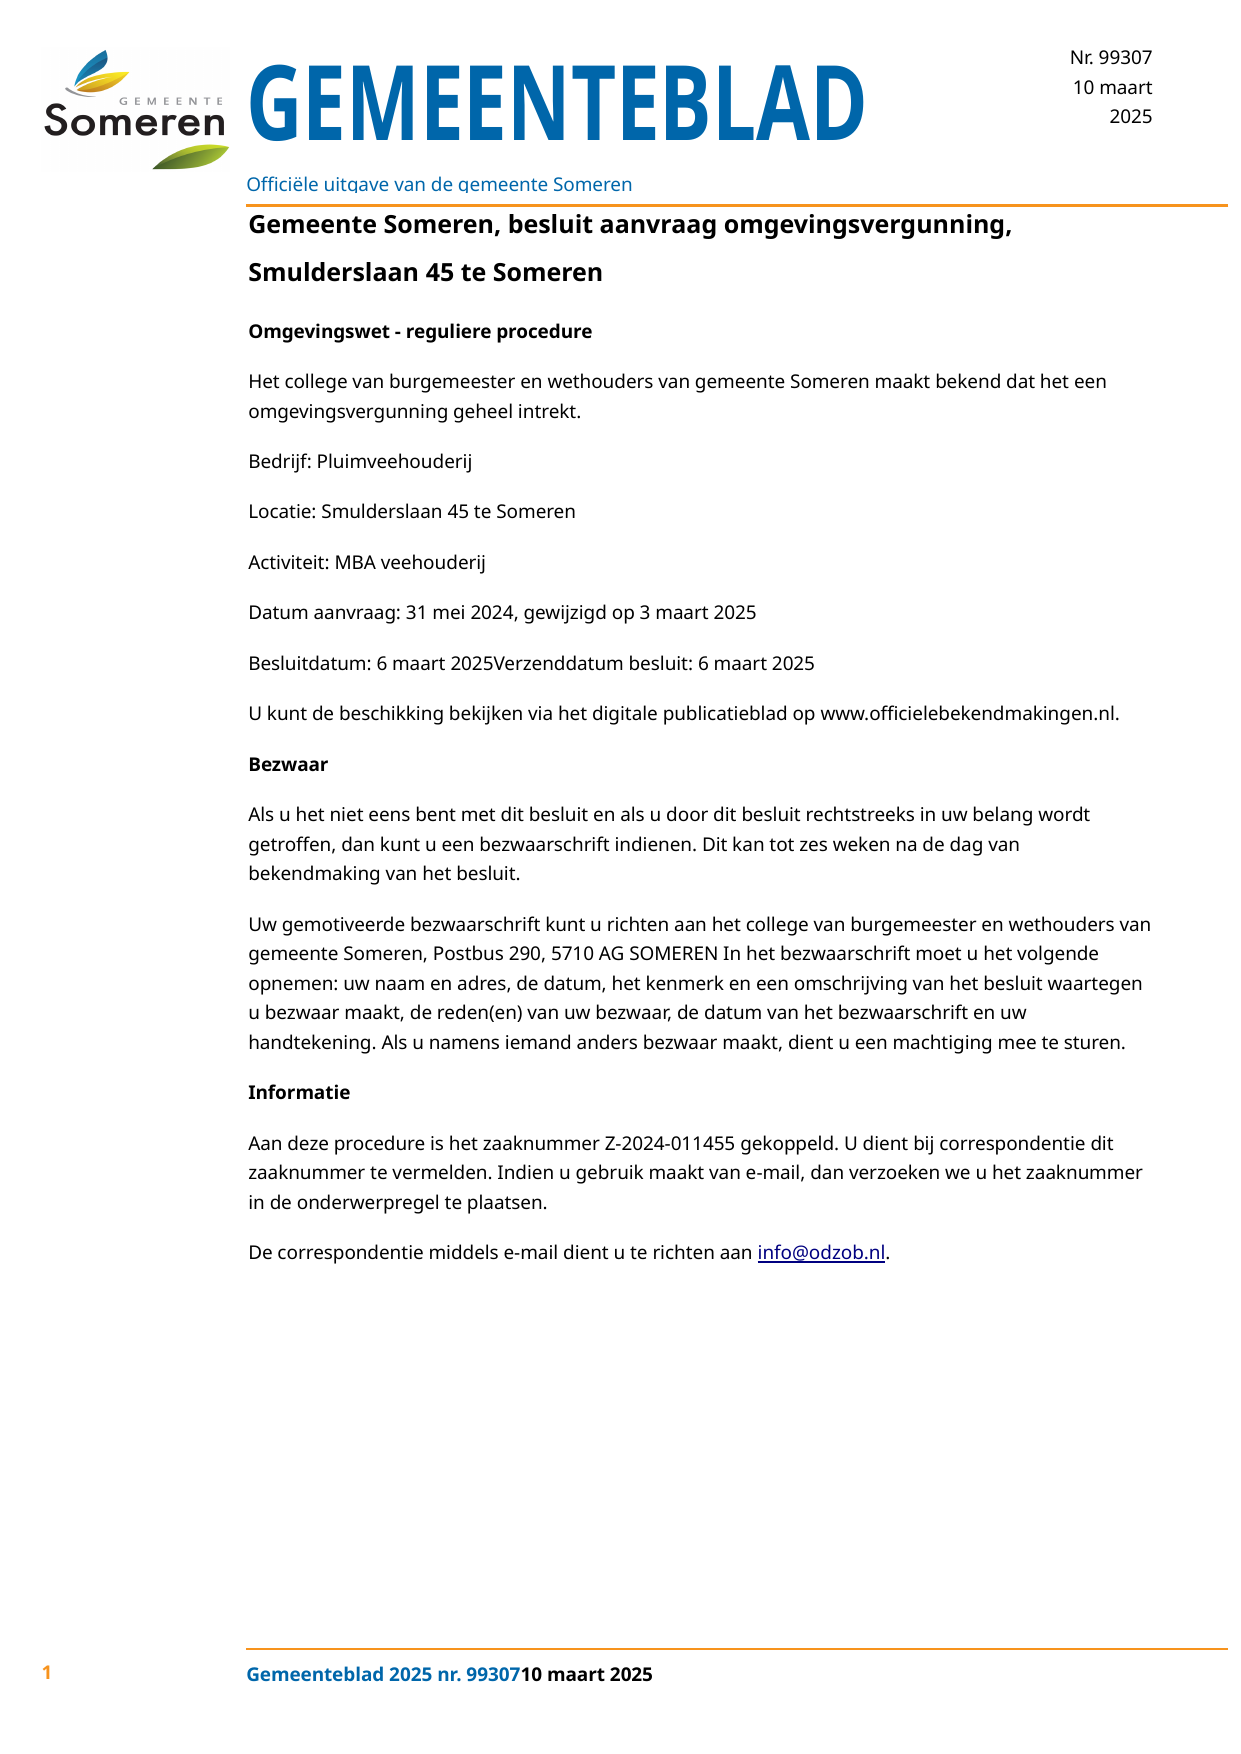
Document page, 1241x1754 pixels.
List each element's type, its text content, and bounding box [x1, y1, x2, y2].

text Omgevingswet - reguliere procedure [248, 318, 1152, 344]
text Gemeente Someren, besluit aanvraag omgevingsvergunning, Smulderslaan 45​ te Someren [248, 207, 1152, 288]
text Activiteit: MBA veehouderij [248, 549, 1152, 575]
text Datum aanvraag: 31 mei 2024​, gewijzigd op 3 maart 2025 [248, 599, 1152, 625]
text De correspondentie middels e-mail dient u te richten aan info@odzob.nl. [248, 1239, 1152, 1265]
text Uw gemotiveerde bezwaarschrift kunt u richten aan het college van burgemeester en wethouders van gemeente Someren, Postbus 290, 5710 AG SOMEREN In het bezwaarschrift moet u het volgende opnemen: uw naam en adres, de datum, het kenmerk en een omschrijving van het besluit waartegen u bezwaar maakt, de reden(en) van uw bezwaar, de datum van het bezwaarschrift en uw handtekening. Als u namens iemand anders bezwaar maakt, dient u een machtiging mee te sturen. [248, 911, 1152, 1055]
text Het college van burgemeester en wethouders van gemeente Someren maakt bekend dat het een omgevingsvergunning geheel intrekt. [248, 368, 1152, 424]
text Aan deze procedure is het zaaknummer Z-2024-011455 gekoppeld. U dient bij correspondentie dit zaaknummer te vermelden. Indien u gebruik maakt van e-mail, dan verzoeken we u het zaaknummer in de onderwerpregel te plaatsen. [248, 1130, 1152, 1215]
text Bedrijf: Pluimveehouderij [248, 448, 1152, 474]
text Locatie: Smulderslaan 45​ te Someren [248, 499, 1152, 524]
text Als u het niet eens bent met dit besluit en als u door dit besluit rechtstreeks in uw belang wordt getroffen, dan kunt u een bezwaarschrift indienen. Dit kan tot zes weken na de dag van bekendmaking van het besluit. [248, 801, 1152, 886]
picture [41, 47, 231, 172]
text Besluitdatum: 6 maart 2025Verzenddatum besluit: 6 maart 2025 [248, 650, 1152, 676]
text U kunt de beschikking bekijken via het digitale publicatieblad op www.officielebekendmakingen.nl. [248, 700, 1152, 726]
text Informatie [248, 1079, 1152, 1105]
text Bezwaar [248, 751, 1152, 777]
